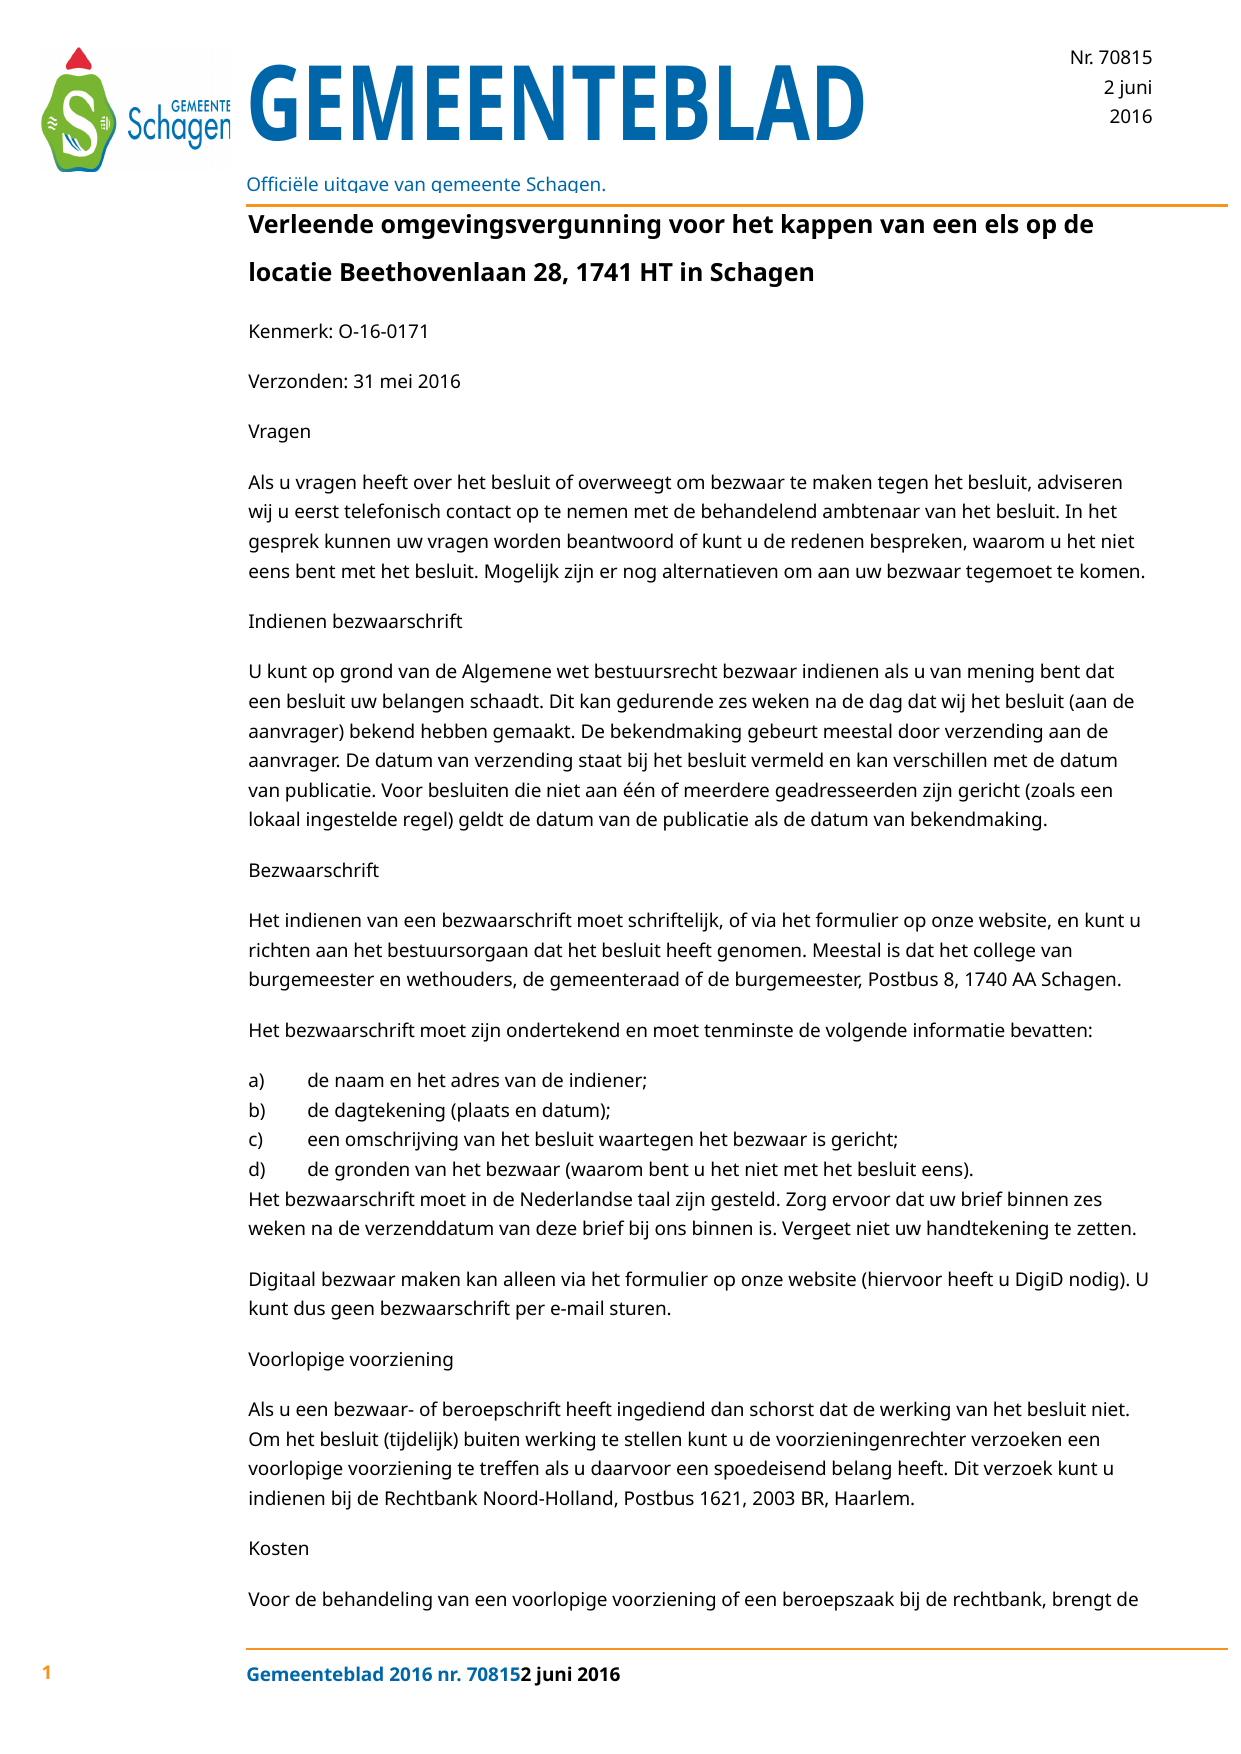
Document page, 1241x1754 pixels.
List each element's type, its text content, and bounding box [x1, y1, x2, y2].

text Het bezwaarschrift moet zijn ondertekend en moet tenminste de volgende informatie bevatten: [248, 1017, 1152, 1043]
text Indienen bezwaarschrift [248, 608, 1152, 634]
text Als u een bezwaar- of beroepschrift heeft ingediend dan schorst dat de werking van het besluit niet. Om het besluit (tijdelijk) buiten werking te stellen kunt u de voorzieningenrechter verzoeken een voorlopige voorziening te treffen als u daarvoor een spoedeisend belang heeft. Dit verzoek kunt u indienen bij de Rechtbank Noord-Holland, Postbus 1621, 2003 BR, Haarlem. [248, 1396, 1152, 1511]
list de dagtekening (plaats en datum); [248, 1097, 1152, 1123]
text Vragen [248, 419, 1152, 444]
text Het indienen van een bezwaarschrift moet schriftelijk, of via het formulier op onze website, en kunt u richten aan het bestuursorgaan dat het besluit heeft genomen. Meestal is dat het college van burgemeester en wethouders, de gemeenteraad of de burgemeester, Postbus 8, 1740 AA Schagen. [248, 907, 1152, 992]
text Voorlopige voorziening [248, 1346, 1152, 1372]
text Verzonden: 31 mei 2016 [248, 368, 1152, 394]
list de naam en het adres van de indiener; [248, 1067, 1152, 1093]
text Voor de behandeling van een voorlopige voorziening of een beroepszaak bij de rechtbank, brengt de [248, 1586, 1152, 1612]
text Het bezwaarschrift moet in de Nederlandse taal zijn gesteld. Zorg ervoor dat uw brief binnen zes weken na de verzenddatum van deze brief bij ons binnen is. Vergeet niet uw handtekening te zetten. [248, 1186, 1152, 1241]
list een omschrijving van het besluit waartegen het bezwaar is gericht; [248, 1127, 1152, 1152]
text Kosten [248, 1535, 1152, 1561]
picture [41, 47, 231, 172]
text Bezwaarschrift [248, 857, 1152, 883]
list de gronden van het bezwaar (waarom bent u het niet met het besluit eens). [248, 1156, 1152, 1182]
text Digitaal bezwaar maken kan alleen via het formulier op onze website (hiervoor heeft u DigiD nodig). U kunt dus geen bezwaarschrift per e-mail sturen. [248, 1266, 1152, 1321]
text U kunt op grond van de Algemene wet bestuursrecht bezwaar indienen als u van mening bent dat een besluit uw belangen schaadt. Dit kan gedurende zes weken na de dag dat wij het besluit (aan de aanvrager) bekend hebben gemaakt. De bekendmaking gebeurt meestal door verzending aan de aanvrager. De datum van verzending staat bij het besluit vermeld en kan verschillen met de datum van publicatie. Voor besluiten die niet aan één of meerdere geadresseerden zijn gericht (zoals een lokaal ingestelde regel) geldt de datum van de publicatie als de datum van bekendmaking. [248, 659, 1152, 832]
text Verleende omgevingsvergunning voor het kappen van een els op de locatie Beethovenlaan 28, 1741 HT in Schagen [248, 207, 1152, 288]
text Als u vragen heeft over het besluit of overweegt om bezwaar te maken tegen het besluit, adviseren wij u eerst telefonisch contact op te nemen met de behandelend ambtenaar van het besluit. In het gesprek kunnen uw vragen worden beantwoord of kunt u de redenen bespreken, waarom u het niet eens bent met het besluit. Mogelijk zijn er nog alternatieven om aan uw bezwaar tegemoet te komen. [248, 469, 1152, 584]
text Kenmerk: O-16-0171 [248, 318, 1152, 344]
